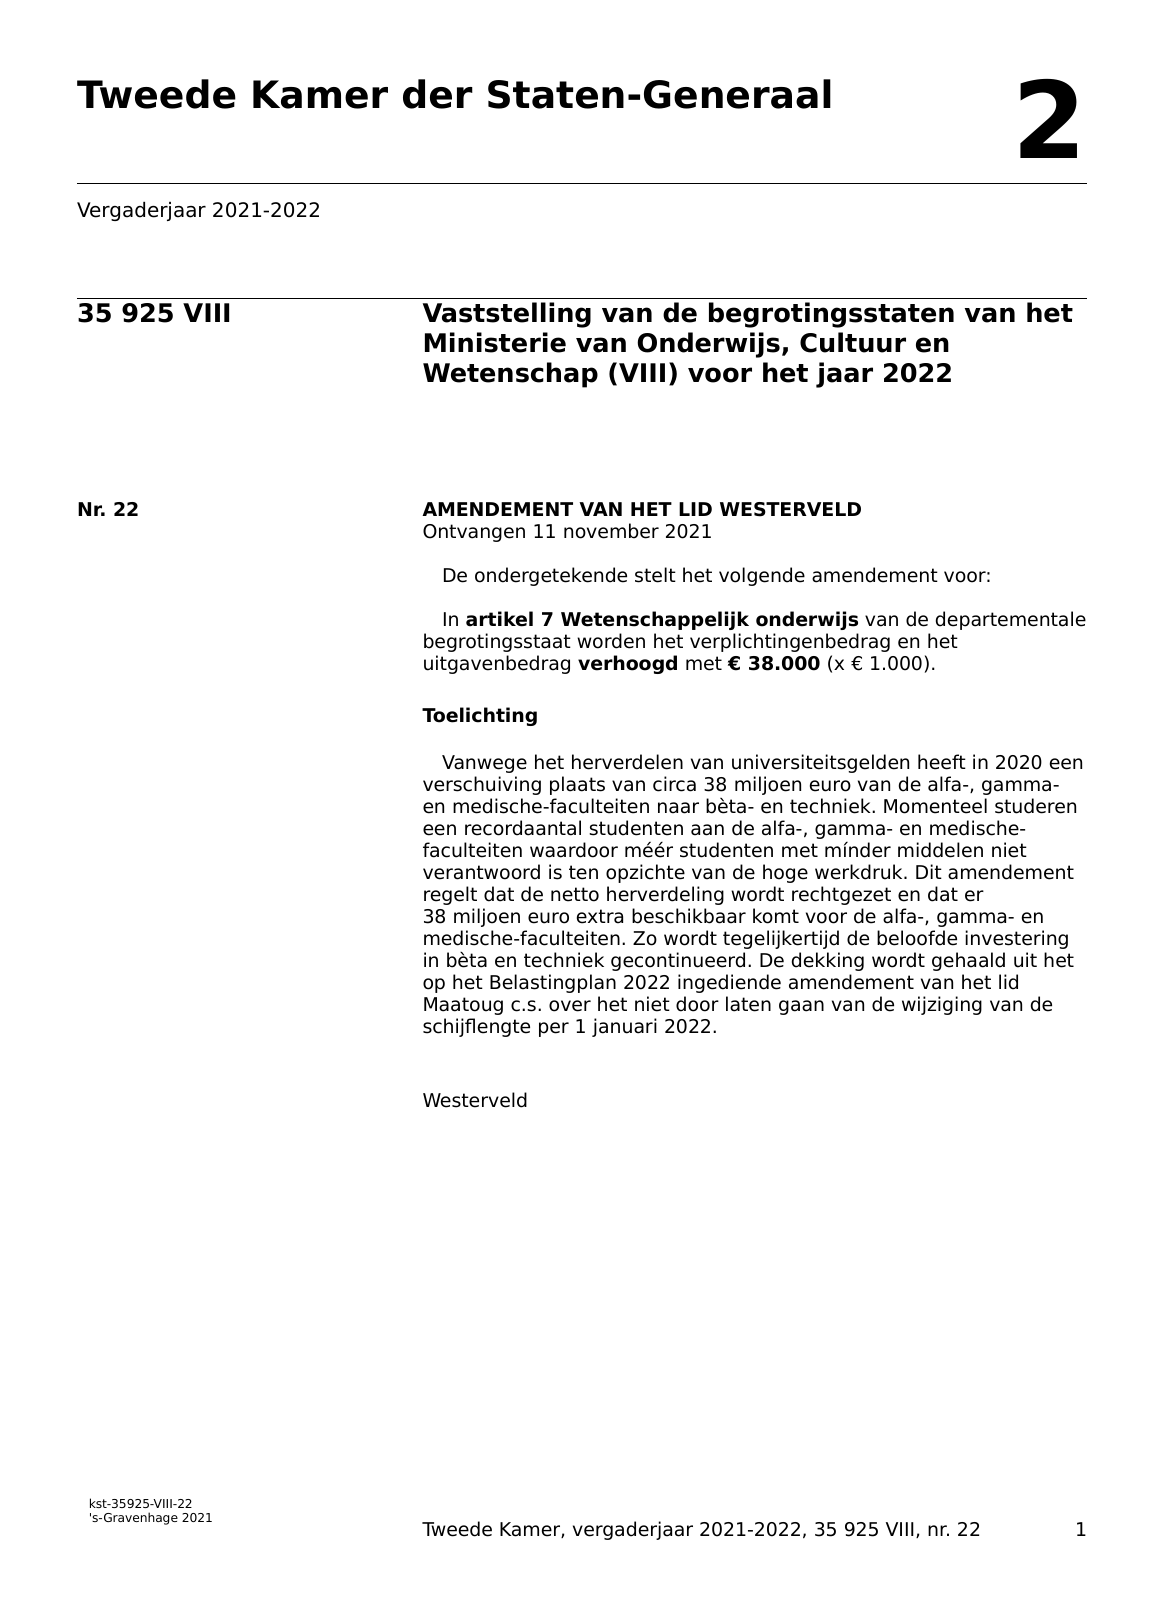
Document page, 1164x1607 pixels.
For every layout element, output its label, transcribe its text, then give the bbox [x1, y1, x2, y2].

table_header 2 [886, 59, 1087, 183]
text In artikel 7 Wetenschappelijk onderwijs van de departementale begrotingsstaat worden het verplichtingenbedrag en het uitgavenbedrag verhoogd met € 38.000 (x € 1.000). [422, 609, 1087, 675]
subtitle Toelichting [422, 705, 1087, 727]
text Vanwege het herverdelen van universiteitsgelden heeft in 2020 een verschuiving plaats van circa 38 miljoen euro van de alfa-, gamma- en medische-faculteiten naar bèta- en techniek. Momenteel studeren een recordaantal studenten aan de alfa-, gamma- en medische-faculteiten waardoor méér studenten met mínder middelen niet verantwoord is ten opzichte van de hoge werkdruk. Dit amendement regelt dat de netto herverdeling wordt rechtgezet en dat er 38 miljoen euro extra beschikbaar komt voor de alfa-, gamma- en medische-faculteiten. Zo wordt tegelijkertijd de beloofde investering in bèta en techniek gecontinueerd. De dekking wordt gehaald uit het op het Belastingplan 2022 ingediende amendement van het lid Maatoug c.s. over het niet door laten gaan van de wijziging van de schijflengte per 1 januari 2022. [422, 752, 1087, 1038]
table_cell Vergaderjaar 2021-2022 [77, 184, 1087, 298]
text De ondergetekende stelt het volgende amendement voor: [422, 565, 1087, 587]
text Westerveld [422, 1068, 1087, 1112]
text kst-35925-VIII-22 [88, 1497, 323, 1511]
text 's-Gravenhage 2021 [88, 1511, 323, 1525]
subtitle Nr. 22 AMENDEMENT VAN HET LID WESTERVELD [77, 499, 1087, 521]
text Ontvangen 11 november 2021 [422, 521, 1087, 543]
table_header Tweede Kamer der Staten-Generaal [77, 59, 886, 183]
subtitle 35 925 VIII Vaststelling van de begrotingsstaten van het Ministerie van Onderwijs, Cultuur en Wetenschap (VIII) voor het jaar 2022 [77, 299, 1087, 388]
